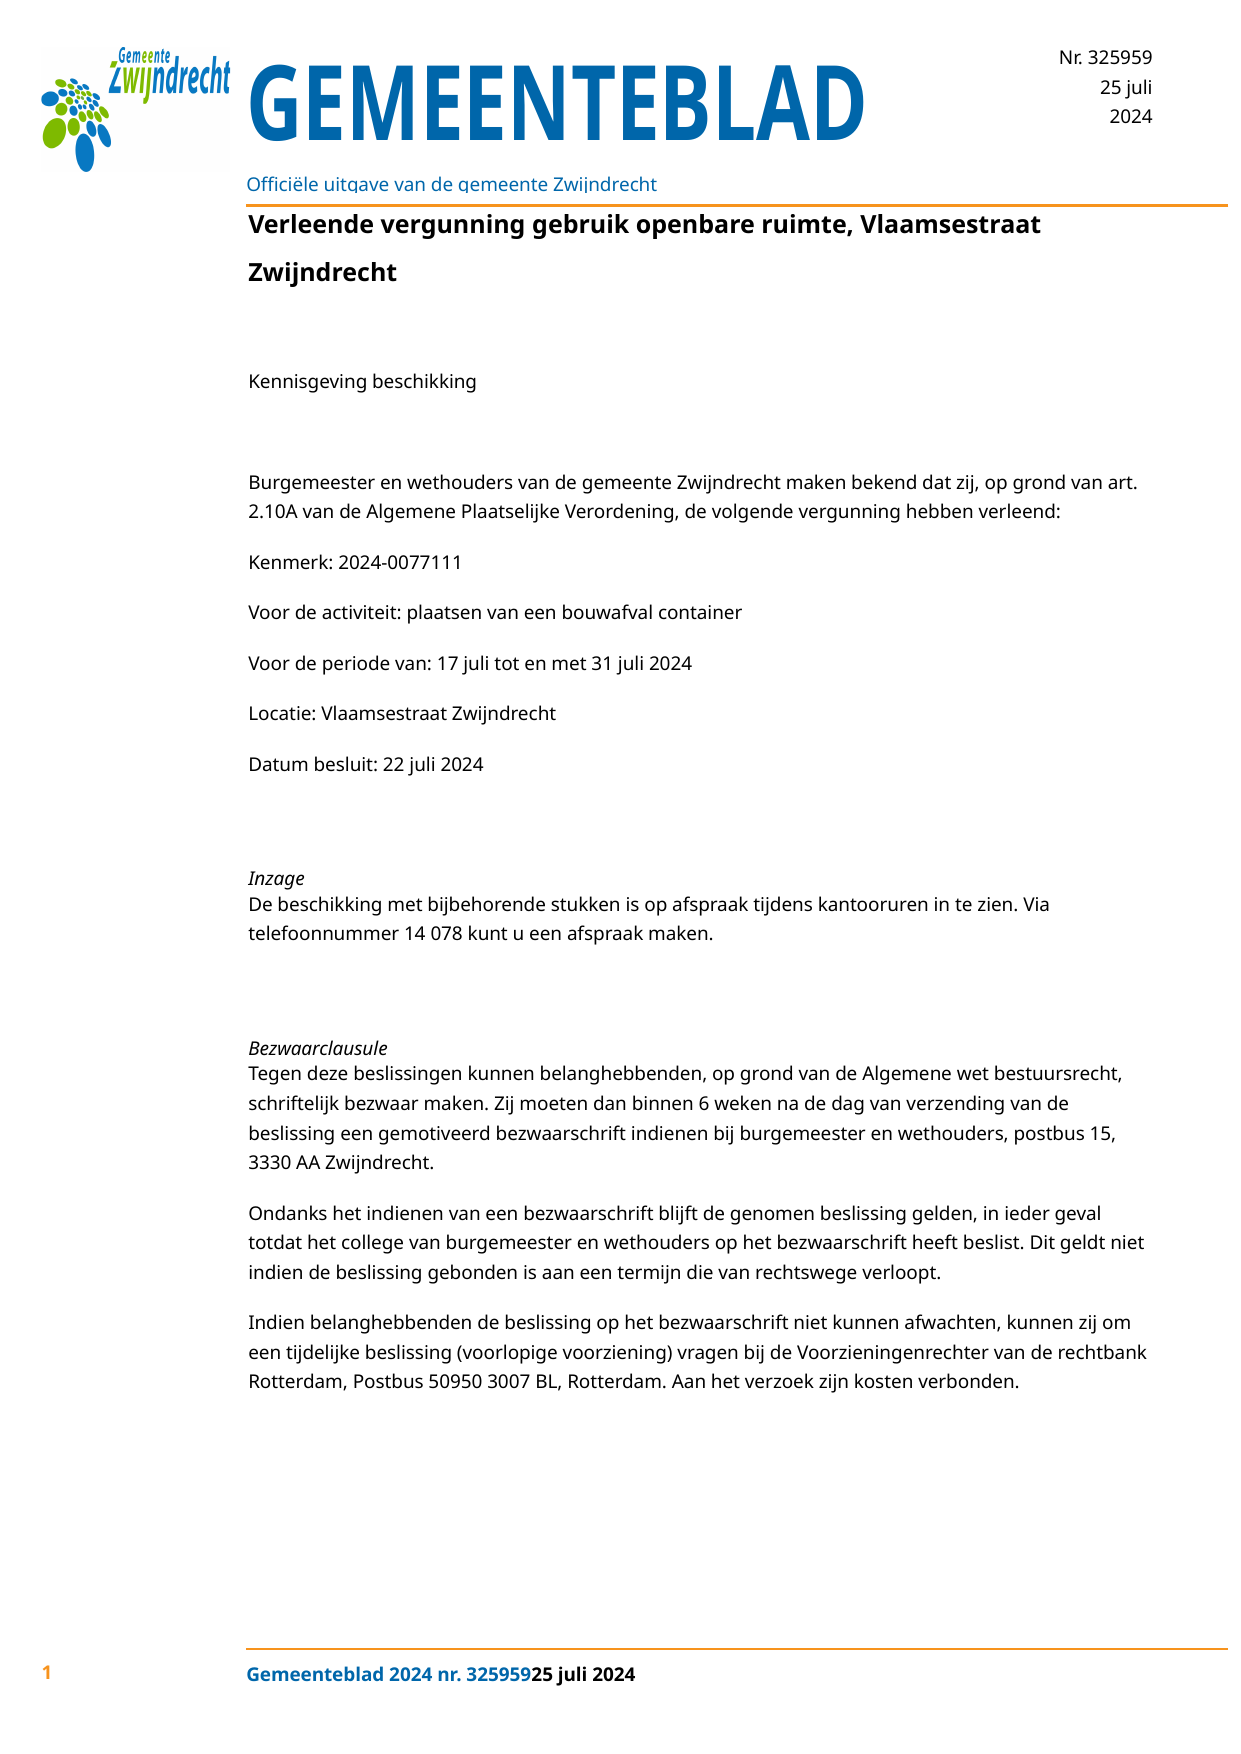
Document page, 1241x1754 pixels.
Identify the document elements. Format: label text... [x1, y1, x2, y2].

text Inzage [248, 865, 1152, 891]
text Kennisgeving beschikking [248, 368, 1152, 394]
text Burgemeester en wethouders van de gemeente Zwijndrecht maken bekend dat zij, op grond van art. 2.10A van de Algemene Plaatselijke Verordening, de volgende vergunning hebben verleend: [248, 469, 1152, 524]
text Locatie: Vlaamsestraat Zwijndrecht [248, 700, 1152, 726]
text Ondanks het indienen van een bezwaarschrift blijft de genomen beslissing gelden, in ieder geval totdat het college van burgemeester en wethouders op het bezwaarschrift heeft beslist. Dit geldt niet indien de beslissing gebonden is aan een termijn die van rechtswege verloopt. [248, 1200, 1152, 1285]
text Bezwaarclausule [248, 1035, 1152, 1061]
text Kenmerk: 2024-0077111 [248, 549, 1152, 575]
text Tegen deze beslissingen kunnen belanghebbenden, op grond van de Algemene wet bestuursrecht, schriftelijk bezwaar maken. Zij moeten dan binnen 6 weken na de dag van verzending van de beslissing een gemotiveerd bezwaarschrift indienen bij burgemeester en wethouders, postbus 15, 3330 AA Zwijndrecht. [248, 1061, 1152, 1175]
text De beschikking met bijbehorende stukken is op afspraak tijdens kantooruren in te zien. Via telefoonnummer 14 078 kunt u een afspraak maken. [248, 891, 1152, 946]
text Voor de periode van: 17 juli tot en met 31 juli 2024 [248, 650, 1152, 676]
text Verleende vergunning gebruik openbare ruimte, Vlaamsestraat Zwijndrecht [248, 207, 1152, 288]
text Voor de activiteit: plaatsen van een bouwafval container [248, 599, 1152, 625]
text Indien belanghebbenden de beslissing op het bezwaarschrift niet kunnen afwachten, kunnen zij om een tijdelijke beslissing (voorlopige voorziening) vragen bij de Voorzieningenrechter van de rechtbank Rotterdam, Postbus 50950 3007 BL, Rotterdam. Aan het verzoek zijn kosten verbonden. [248, 1309, 1152, 1394]
text Datum besluit: 22 juli 2024 [248, 751, 1152, 777]
picture [41, 47, 231, 172]
